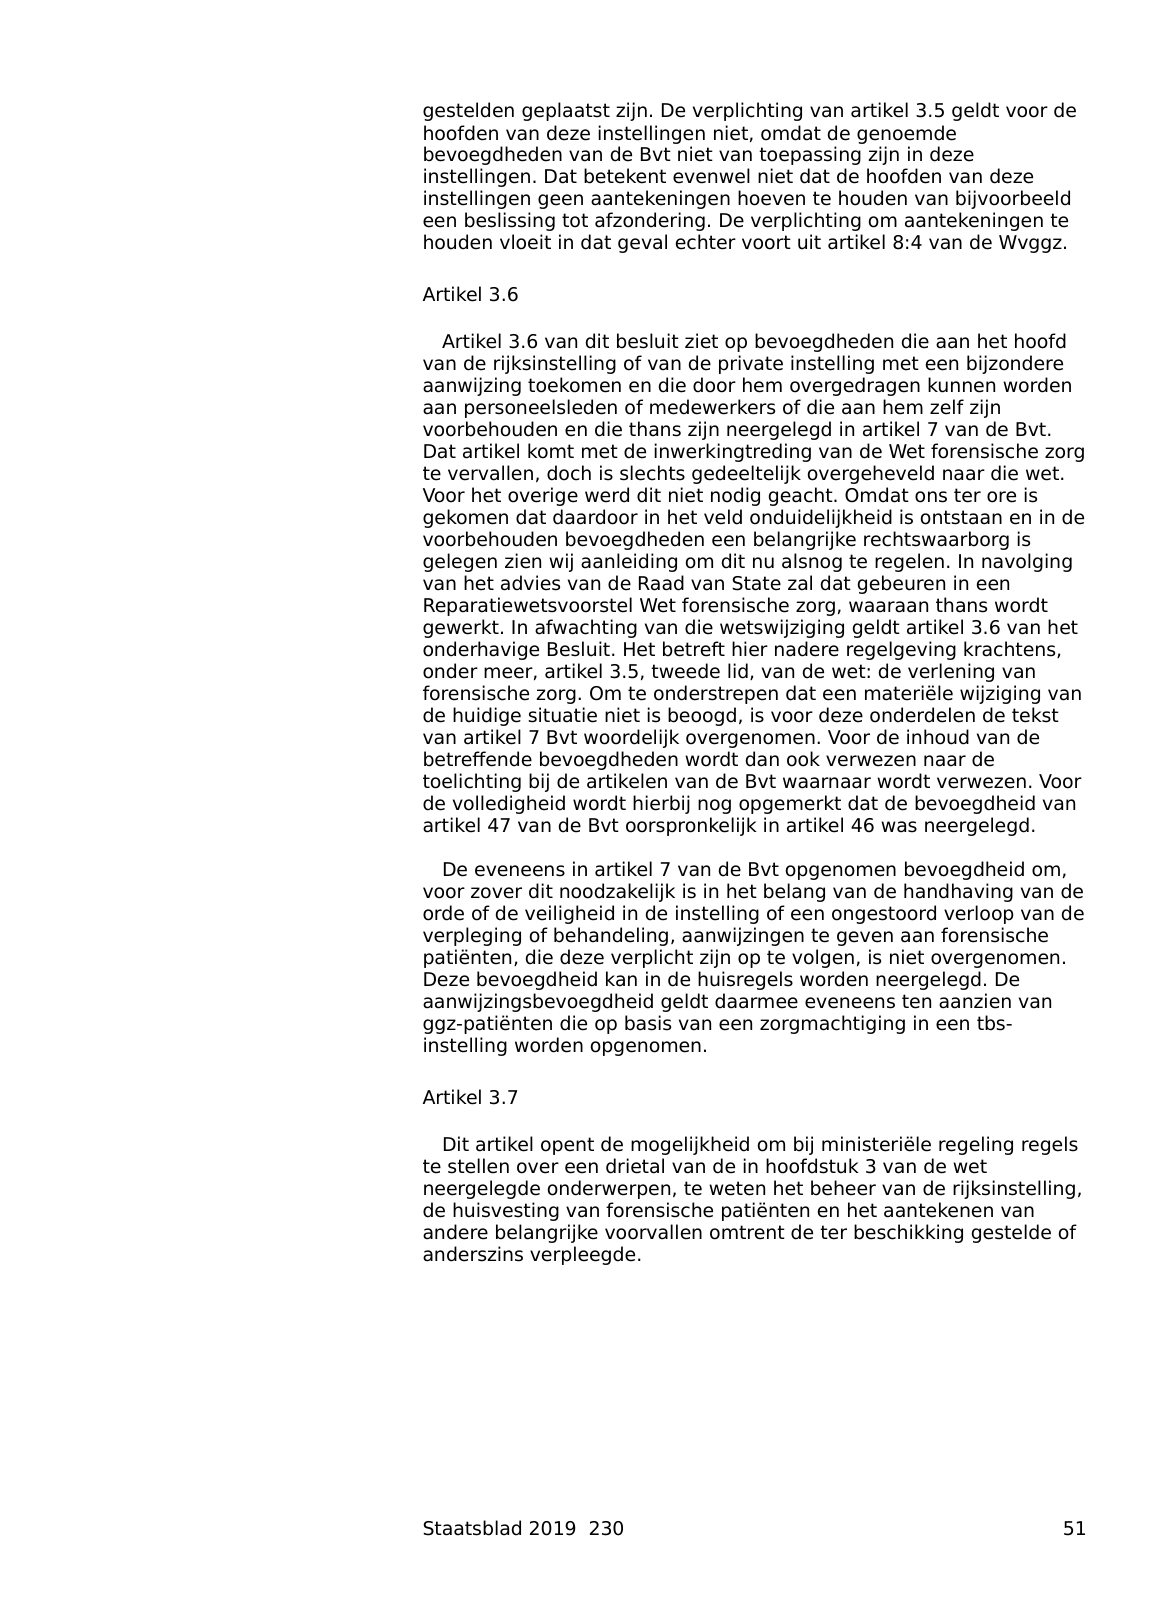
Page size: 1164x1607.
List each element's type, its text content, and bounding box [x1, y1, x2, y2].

text Artikel 3.6 van dit besluit ziet op bevoegdheden die aan het hoofd van de rijksinstelling of van de private instelling met een bijzondere aanwijzing toekomen en die door hem overgedragen kunnen worden aan personeelsleden of medewerkers of die aan hem zelf zijn voorbehouden en die thans zijn neergelegd in artikel 7 van de Bvt. Dat artikel komt met de inwerkingtreding van de Wet forensische zorg te vervallen, doch is slechts gedeeltelijk overgeheveld naar die wet. Voor het overige werd dit niet nodig geacht. Omdat ons ter ore is gekomen dat daardoor in het veld onduidelijkheid is ontstaan en in de voorbehouden bevoegdheden een belangrijke rechtswaarborg is gelegen zien wij aanleiding om dit nu alsnog te regelen. In navolging van het advies van de Raad van State zal dat gebeuren in een Reparatiewetsvoorstel Wet forensische zorg, waaraan thans wordt gewerkt. In afwachting van die wetswijziging geldt artikel 3.6 van het onderhavige Besluit. Het betreft hier nadere regelgeving krachtens, onder meer, artikel 3.5, tweede lid, van de wet: de verlening van forensische zorg. Om te onderstrepen dat een materiële wijziging van de huidige situatie niet is beoogd, is voor deze onderdelen de tekst van artikel 7 Bvt woordelijk overgenomen. Voor de inhoud van de betreffende bevoegdheden wordt dan ook verwezen naar de toelichting bij de artikelen van de Bvt waarnaar wordt verwezen. Voor de volledigheid wordt hierbij nog opgemerkt dat de bevoegdheid van artikel 47 van de Bvt oorspronkelijk in artikel 46 was neergelegd. [422, 331, 1087, 837]
text De eveneens in artikel 7 van de Bvt opgenomen bevoegdheid om, voor zover dit noodzakelijk is in het belang van de handhaving van de orde of de veiligheid in de instelling of een ongestoord verloop van de verpleging of behandeling, aanwijzingen te geven aan forensische patiënten, die deze verplicht zijn op te volgen, is niet overgenomen. Deze bevoegdheid kan in de huisregels worden neergelegd. De aanwijzingsbevoegdheid geldt daarmee eveneens ten aanzien van ggz-patiënten die op basis van een zorgmachtiging in een tbs-instelling worden opgenomen. [422, 859, 1087, 1057]
text gestelden geplaatst zijn. De verplichting van artikel 3.5 geldt voor de hoofden van deze instellingen niet, omdat de genoemde bevoegdheden van de Bvt niet van toepassing zijn in deze instellingen. Dat betekent evenwel niet dat de hoofden van deze instellingen geen aantekeningen hoeven te houden van bijvoorbeeld een beslissing tot afzondering. De verplichting om aantekeningen te houden vloeit in dat geval echter voort uit artikel 8:4 van de Wvggz. [422, 100, 1087, 254]
subtitle Artikel 3.7 [422, 1087, 1087, 1109]
subtitle Artikel 3.6 [422, 284, 1087, 306]
text Dit artikel opent de mogelijkheid om bij ministeriële regeling regels te stellen over een drietal van de in hoofdstuk 3 van de wet neergelegde onderwerpen, te weten het beheer van de rijksinstelling, de huisvesting van forensische patiënten en het aantekenen van andere belangrijke voorvallen omtrent de ter beschikking gestelde of anderszins verpleegde. [422, 1134, 1087, 1266]
